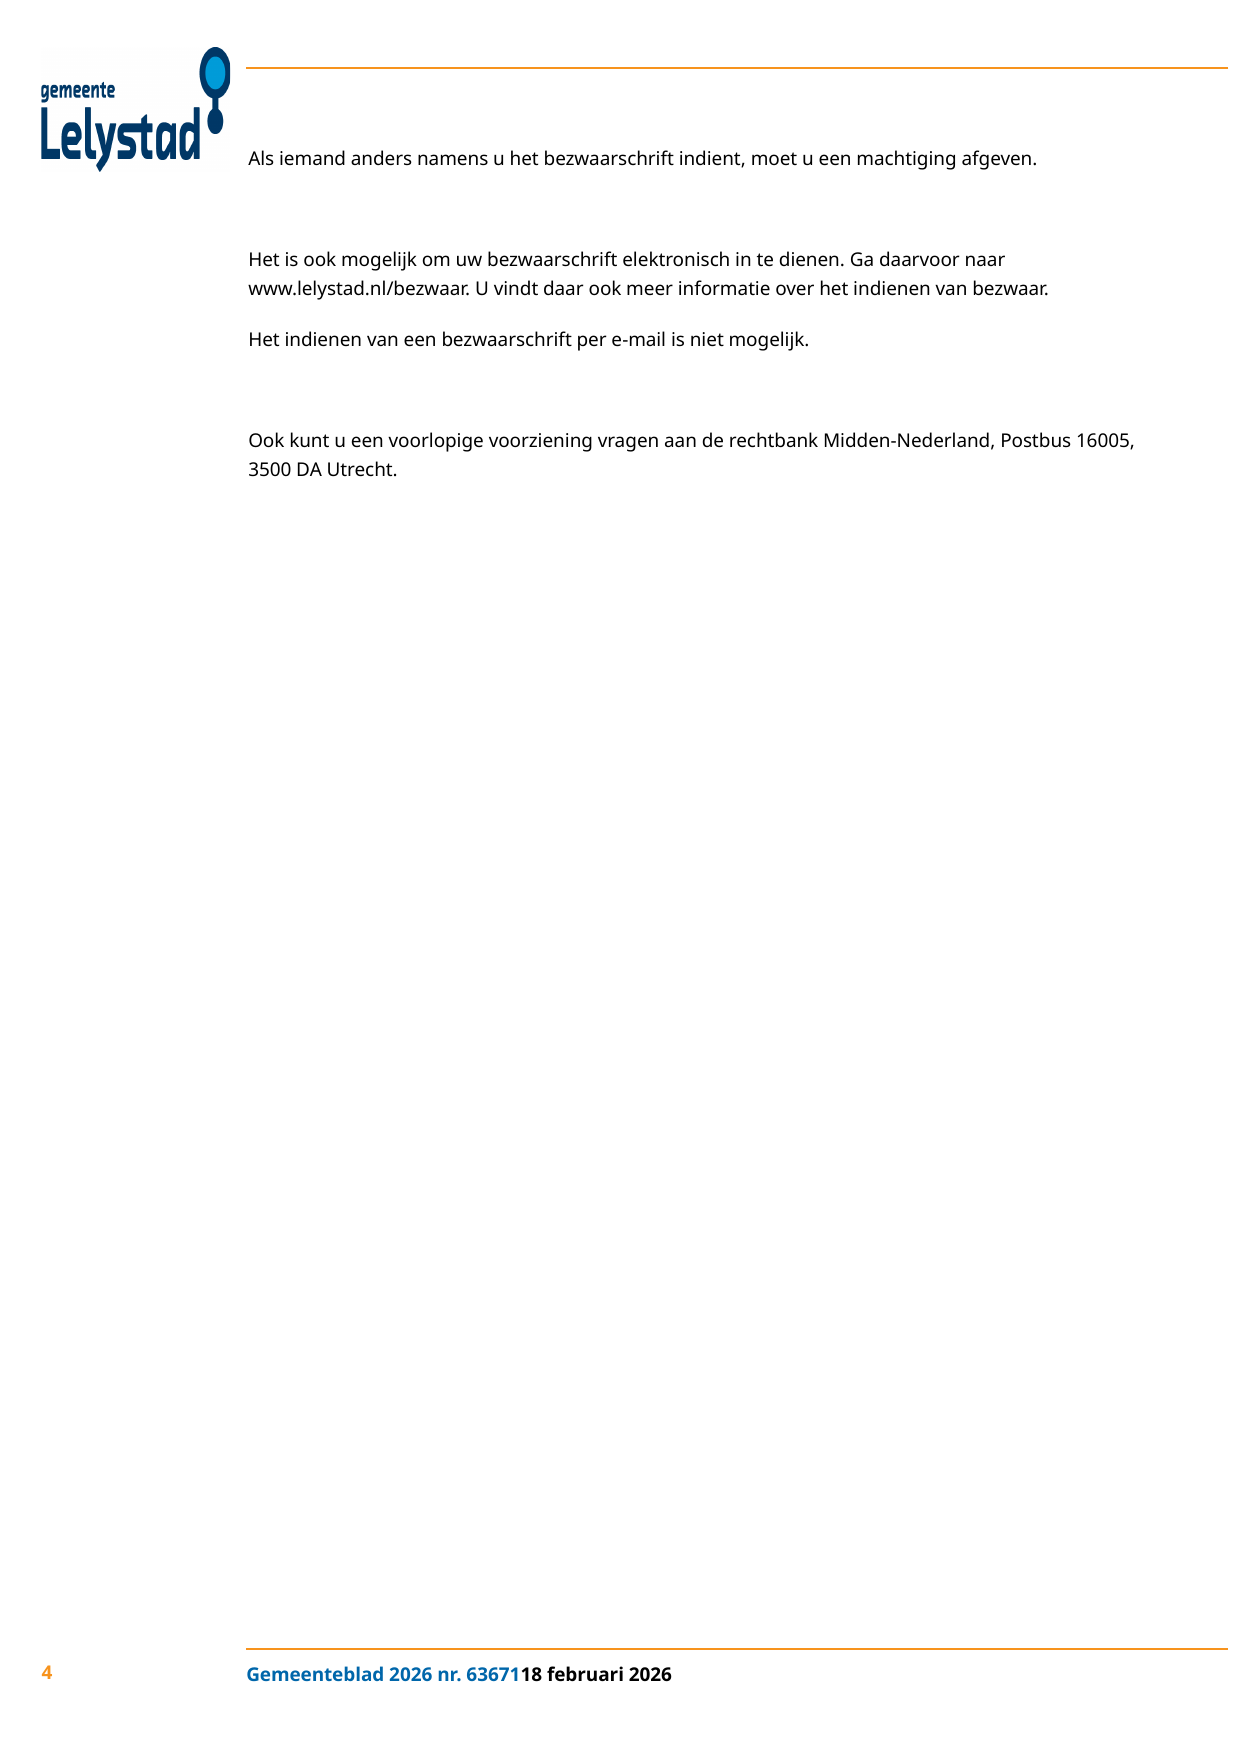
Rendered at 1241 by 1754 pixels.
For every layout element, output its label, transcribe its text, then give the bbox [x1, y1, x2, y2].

text Als iemand anders namens u het bezwaarschrift indient, moet u een machtiging afgeven. [248, 145, 1152, 171]
text Het is ook mogelijk om uw bezwaarschrift elektronisch in te dienen. Ga daarvoor naar www.lelystad.nl/bezwaar. U vindt daar ook meer informatie over het indienen van bezwaar. [248, 246, 1152, 301]
picture [41, 47, 231, 172]
text Ook kunt u een voorlopige voorziening vragen aan de rechtbank Midden-Nederland, Postbus 16005, 3500 DA Utrecht. [248, 427, 1152, 482]
text Het indienen van een bezwaarschrift per e-mail is niet mogelijk. [248, 326, 1152, 352]
